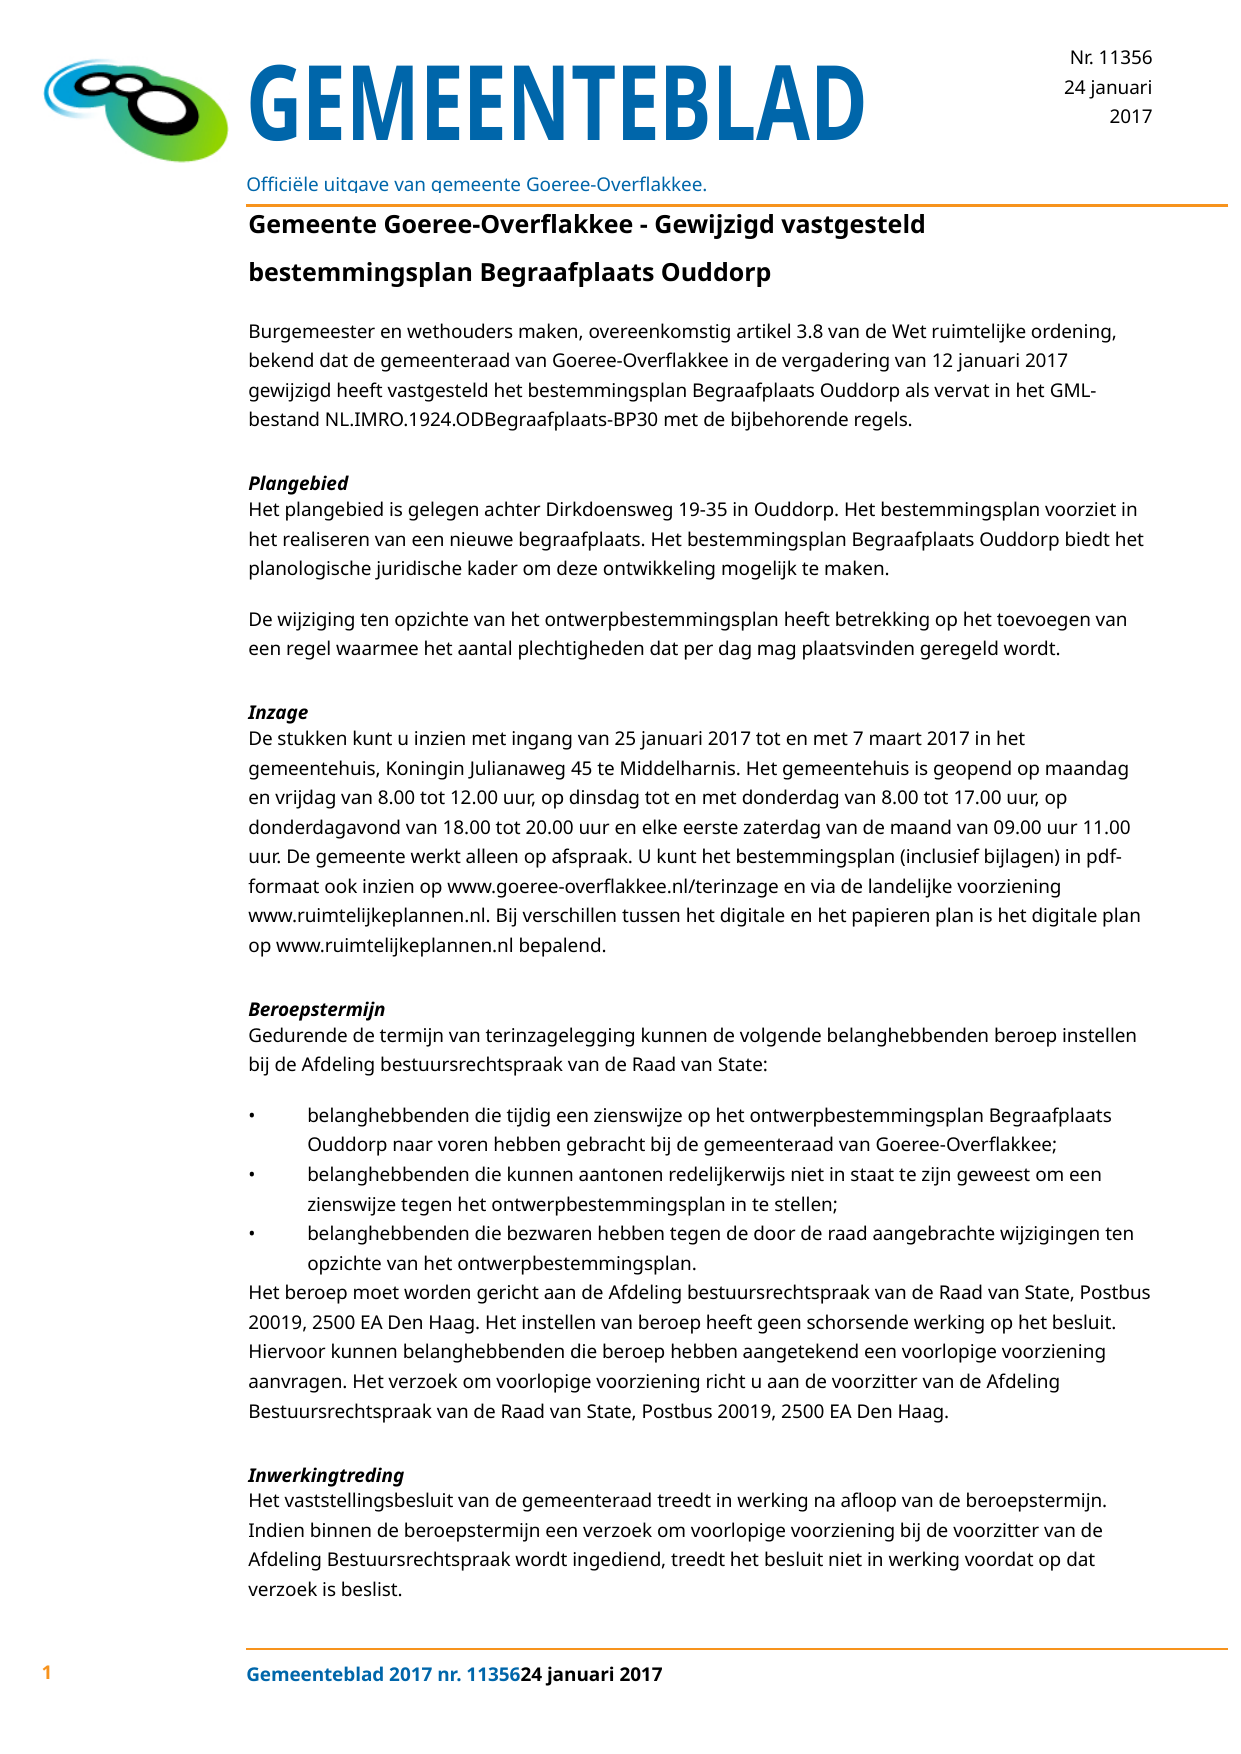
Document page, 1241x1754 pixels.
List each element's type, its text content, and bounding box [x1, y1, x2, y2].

text Burgemeester en wethouders maken, overeenkomstig artikel 3.8 van de Wet ruimtelijke ordening, bekend dat de gemeenteraad van Goeree-Overflakkee in de vergadering van 12 januari 2017 gewijzigd heeft vastgesteld het bestemmingsplan Begraafplaats Ouddorp als vervat in het GML-bestand NL.IMRO.1924.ODBegraafplaats-BP30 met de bijbehorende regels. [248, 318, 1152, 432]
picture [41, 47, 231, 172]
text Gedurende de termijn van terinzagelegging kunnen de volgende belanghebbenden beroep instellen bij de Afdeling bestuursrechtspraak van de Raad van State: [248, 1022, 1152, 1077]
text Het beroep moet worden gericht aan de Afdeling bestuursrechtspraak van de Raad van State, Postbus 20019, 2500 EA Den Haag. Het instellen van beroep heeft geen schorsende werking op het besluit. Hiervoor kunnen belanghebbenden die beroep hebben aangetekend een voorlopige voorziening aanvragen. Het verzoek om voorlopige voorziening richt u aan de voorzitter van de Afdeling Bestuursrechtspraak van de Raad van State, Postbus 20019, 2500 EA Den Haag. [248, 1279, 1152, 1423]
text Beroepstermijn [248, 996, 1152, 1022]
list belanghebbenden die tijdig een zienswijze op het ontwerpbestemmingsplan Begraafplaats Ouddorp naar voren hebben gebracht bij de gemeenteraad van Goeree-Overflakkee; [248, 1102, 1152, 1157]
text Het plangebied is gelegen achter Dirkdoensweg 19-35 in Ouddorp. Het bestemmingsplan voorziet in het realiseren van een nieuwe begraafplaats. Het bestemmingsplan Begraafplaats Ouddorp biedt het planologische juridische kader om deze ontwikkeling mogelijk te maken. [248, 496, 1152, 581]
text Het vaststellingsbesluit van de gemeenteraad treedt in werking na afloop van de beroepstermijn. Indien binnen de beroepstermijn een verzoek om voorlopige voorziening bij de voorzitter van de Afdeling Bestuursrechtspraak wordt ingediend, treedt het besluit niet in werking voordat op dat verzoek is beslist. [248, 1487, 1152, 1602]
text Plangebied [248, 471, 1152, 496]
text Inzage [248, 699, 1152, 725]
list belanghebbenden die kunnen aantonen redelijkerwijs niet in staat te zijn geweest om een zienswijze tegen het ontwerpbestemmingsplan in te stellen; [248, 1161, 1152, 1216]
text De wijziging ten opzichte van het ontwerpbestemmingsplan heeft betrekking op het toevoegen van een regel waarmee het aantal plechtigheden dat per dag mag plaatsvinden geregeld wordt. [248, 606, 1152, 661]
text De stukken kunt u inzien met ingang van 25 januari 2017 tot en met 7 maart 2017 in het gemeentehuis, Koningin Julianaweg 45 te Middelharnis. Het gemeentehuis is geopend op maandag en vrijdag van 8.00 tot 12.00 uur, op dinsdag tot en met donderdag van 8.00 tot 17.00 uur, op donderdagavond van 18.00 tot 20.00 uur en elke eerste zaterdag van de maand van 09.00 uur 11.00 uur. De gemeente werkt alleen op afspraak. U kunt het bestemmingsplan (inclusief bijlagen) in pdf-formaat ook inzien op www.goeree-overflakkee.nl/terinzage en via de landelijke voorziening www.ruimtelijkeplannen.nl. Bij verschillen tussen het digitale en het papieren plan is het digitale plan op www.ruimtelijkeplannen.nl bepalend. [248, 725, 1152, 958]
text Gemeente Goeree-Overflakkee - Gewijzigd vastgesteld bestemmingsplan Begraafplaats Ouddorp [248, 207, 1152, 288]
list belanghebbenden die bezwaren hebben tegen de door de raad aangebrachte wijzigingen ten opzichte van het ontwerpbestemmingsplan. [248, 1220, 1152, 1276]
text Inwerkingtreding [248, 1462, 1152, 1487]
